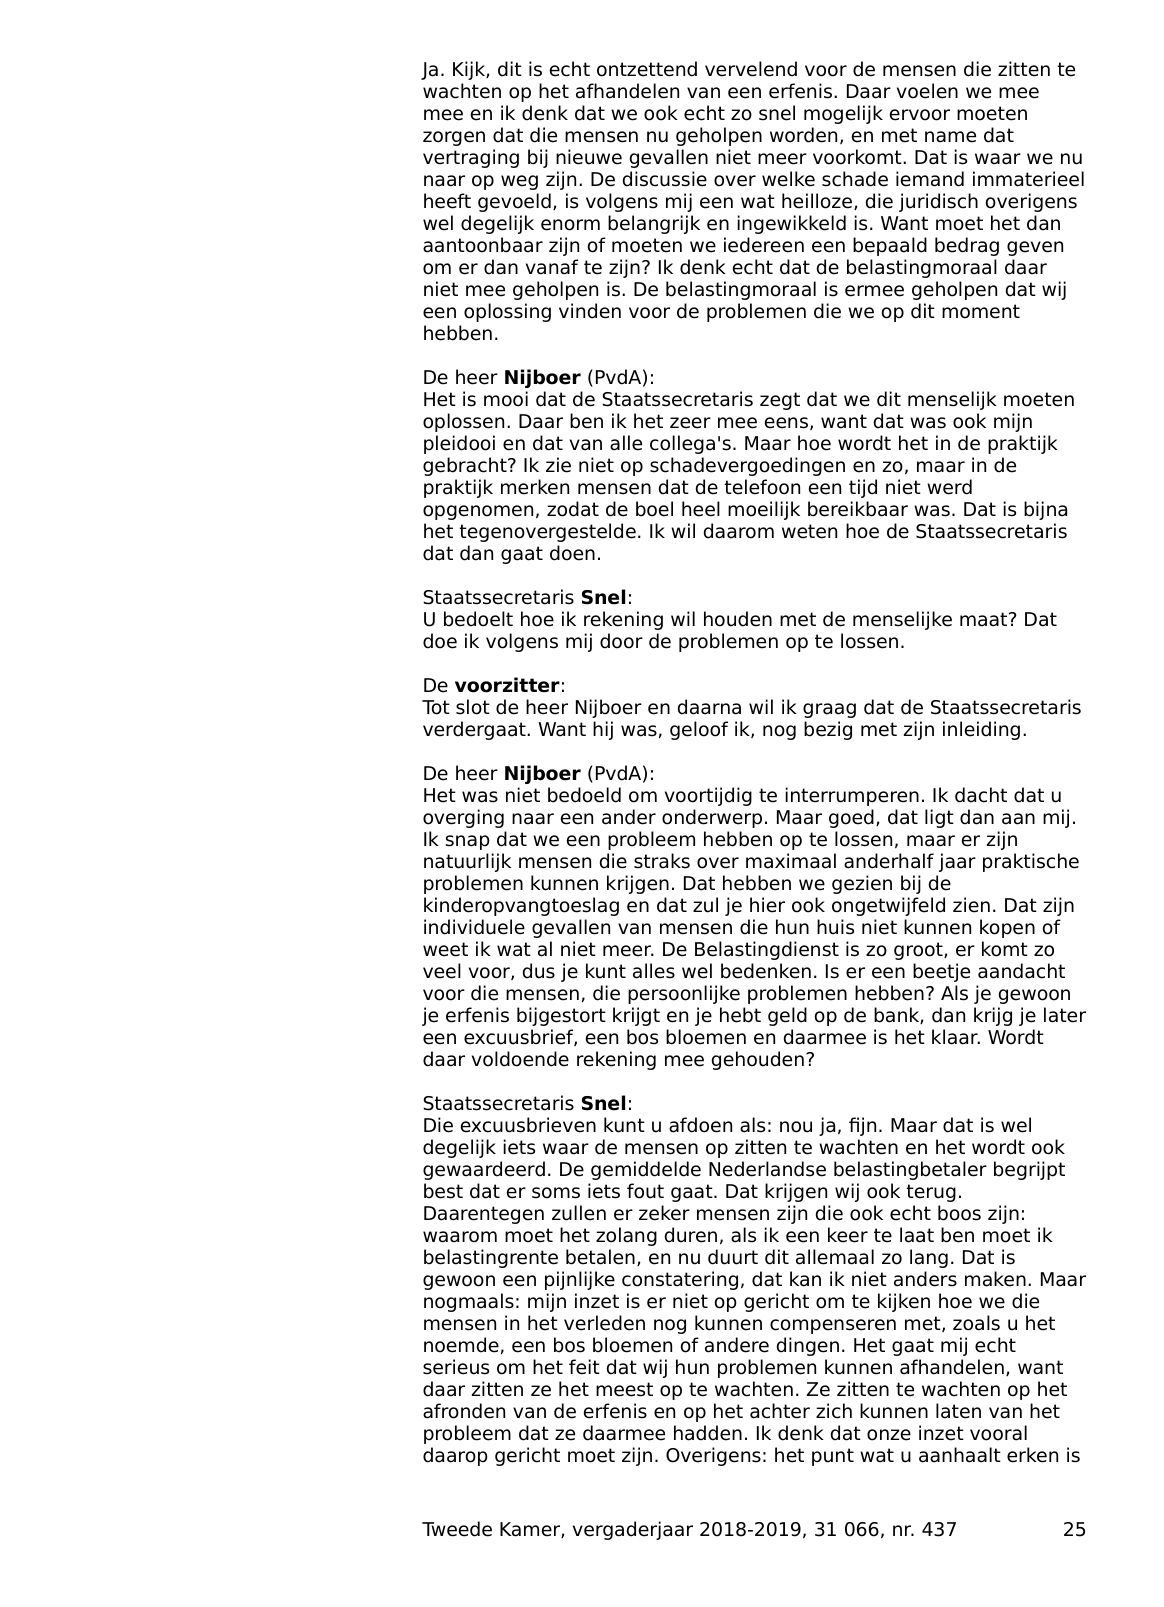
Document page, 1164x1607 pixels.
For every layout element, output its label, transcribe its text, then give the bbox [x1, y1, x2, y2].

text Het was niet bedoeld om voortijdig te interrumperen. Ik dacht dat u overging naar een ander onderwerp. Maar goed, dat ligt dan aan mij. Ik snap dat we een probleem hebben op te lossen, maar er zijn natuurlijk mensen die straks over maximaal anderhalf jaar praktische problemen kunnen krijgen. Dat hebben we gezien bij de kinderopvangtoeslag en dat zul je hier ook ongetwijfeld zien. Dat zijn individuele gevallen van mensen die hun huis niet kunnen kopen of weet ik wat al niet meer. De Belastingdienst is zo groot, er komt zo veel voor, dus je kunt alles wel bedenken. Is er een beetje aandacht voor die mensen, die persoonlijke problemen hebben? Als je gewoon je erfenis bijgestort krijgt en je hebt geld op de bank, dan krijg je later een excuusbrief, een bos bloemen en daarmee is het klaar. Wordt daar voldoende rekening mee gehouden? [422, 785, 1087, 1071]
text Het is mooi dat de Staatssecretaris zegt dat we dit menselijk moeten oplossen. Daar ben ik het zeer mee eens, want dat was ook mijn pleidooi en dat van alle collega's. Maar hoe wordt het in de praktijk gebracht? Ik zie niet op schadevergoedingen en zo, maar in de praktijk merken mensen dat de telefoon een tijd niet werd opgenomen, zodat de boel heel moeilijk bereikbaar was. Dat is bijna het tegenovergestelde. Ik wil daarom weten hoe de Staatssecretaris dat dan gaat doen. [422, 389, 1087, 565]
text Staatssecretaris Snel: [422, 1093, 1087, 1115]
text De heer Nijboer (PvdA): [422, 367, 1087, 389]
text De voorzitter: [422, 675, 1087, 697]
text Ja. Kijk, dit is echt ontzettend vervelend voor de mensen die zitten te wachten op het afhandelen van een erfenis. Daar voelen we mee mee en ik denk dat we ook echt zo snel mogelijk ervoor moeten zorgen dat die mensen nu geholpen worden, en met name dat vertraging bij nieuwe gevallen niet meer voorkomt. Dat is waar we nu naar op weg zijn. De discussie over welke schade iemand immaterieel heeft gevoeld, is volgens mij een wat heilloze, die juridisch overigens wel degelijk enorm belangrijk en ingewikkeld is. Want moet het dan aantoonbaar zijn of moeten we iedereen een bepaald bedrag geven om er dan vanaf te zijn? Ik denk echt dat de belastingmoraal daar niet mee geholpen is. De belastingmoraal is ermee geholpen dat wij een oplossing vinden voor de problemen die we op dit moment hebben. [422, 59, 1087, 345]
text U bedoelt hoe ik rekening wil houden met de menselijke maat? Dat doe ik volgens mij door de problemen op te lossen. [422, 609, 1087, 653]
text Staatssecretaris Snel: [422, 587, 1087, 609]
text Die excuusbrieven kunt u afdoen als: nou ja, fijn. Maar dat is wel degelijk iets waar de mensen op zitten te wachten en het wordt ook gewaardeerd. De gemiddelde Nederlandse belastingbetaler begrijpt best dat er soms iets fout gaat. Dat krijgen wij ook terug. Daarentegen zullen er zeker mensen zijn die ook echt boos zijn: waarom moet het zolang duren, als ik een keer te laat ben moet ik belastingrente betalen, en nu duurt dit allemaal zo lang. Dat is gewoon een pijnlijke constatering, dat kan ik niet anders maken. Maar nogmaals: mijn inzet is er niet op gericht om te kijken hoe we die mensen in het verleden nog kunnen compenseren met, zoals u het noemde, een bos bloemen of andere dingen. Het gaat mij echt serieus om het feit dat wij hun problemen kunnen afhandelen, want daar zitten ze het meest op te wachten. Ze zitten te wachten op het afronden van de erfenis en op het achter zich kunnen laten van het probleem dat ze daarmee hadden. Ik denk dat onze inzet vooral daarop gericht moet zijn. Overigens: het punt wat u aanhaalt erken is [422, 1115, 1087, 1467]
text De heer Nijboer (PvdA): [422, 763, 1087, 785]
text Tot slot de heer Nijboer en daarna wil ik graag dat de Staatssecretaris verdergaat. Want hij was, geloof ik, nog bezig met zijn inleiding. [422, 697, 1087, 741]
